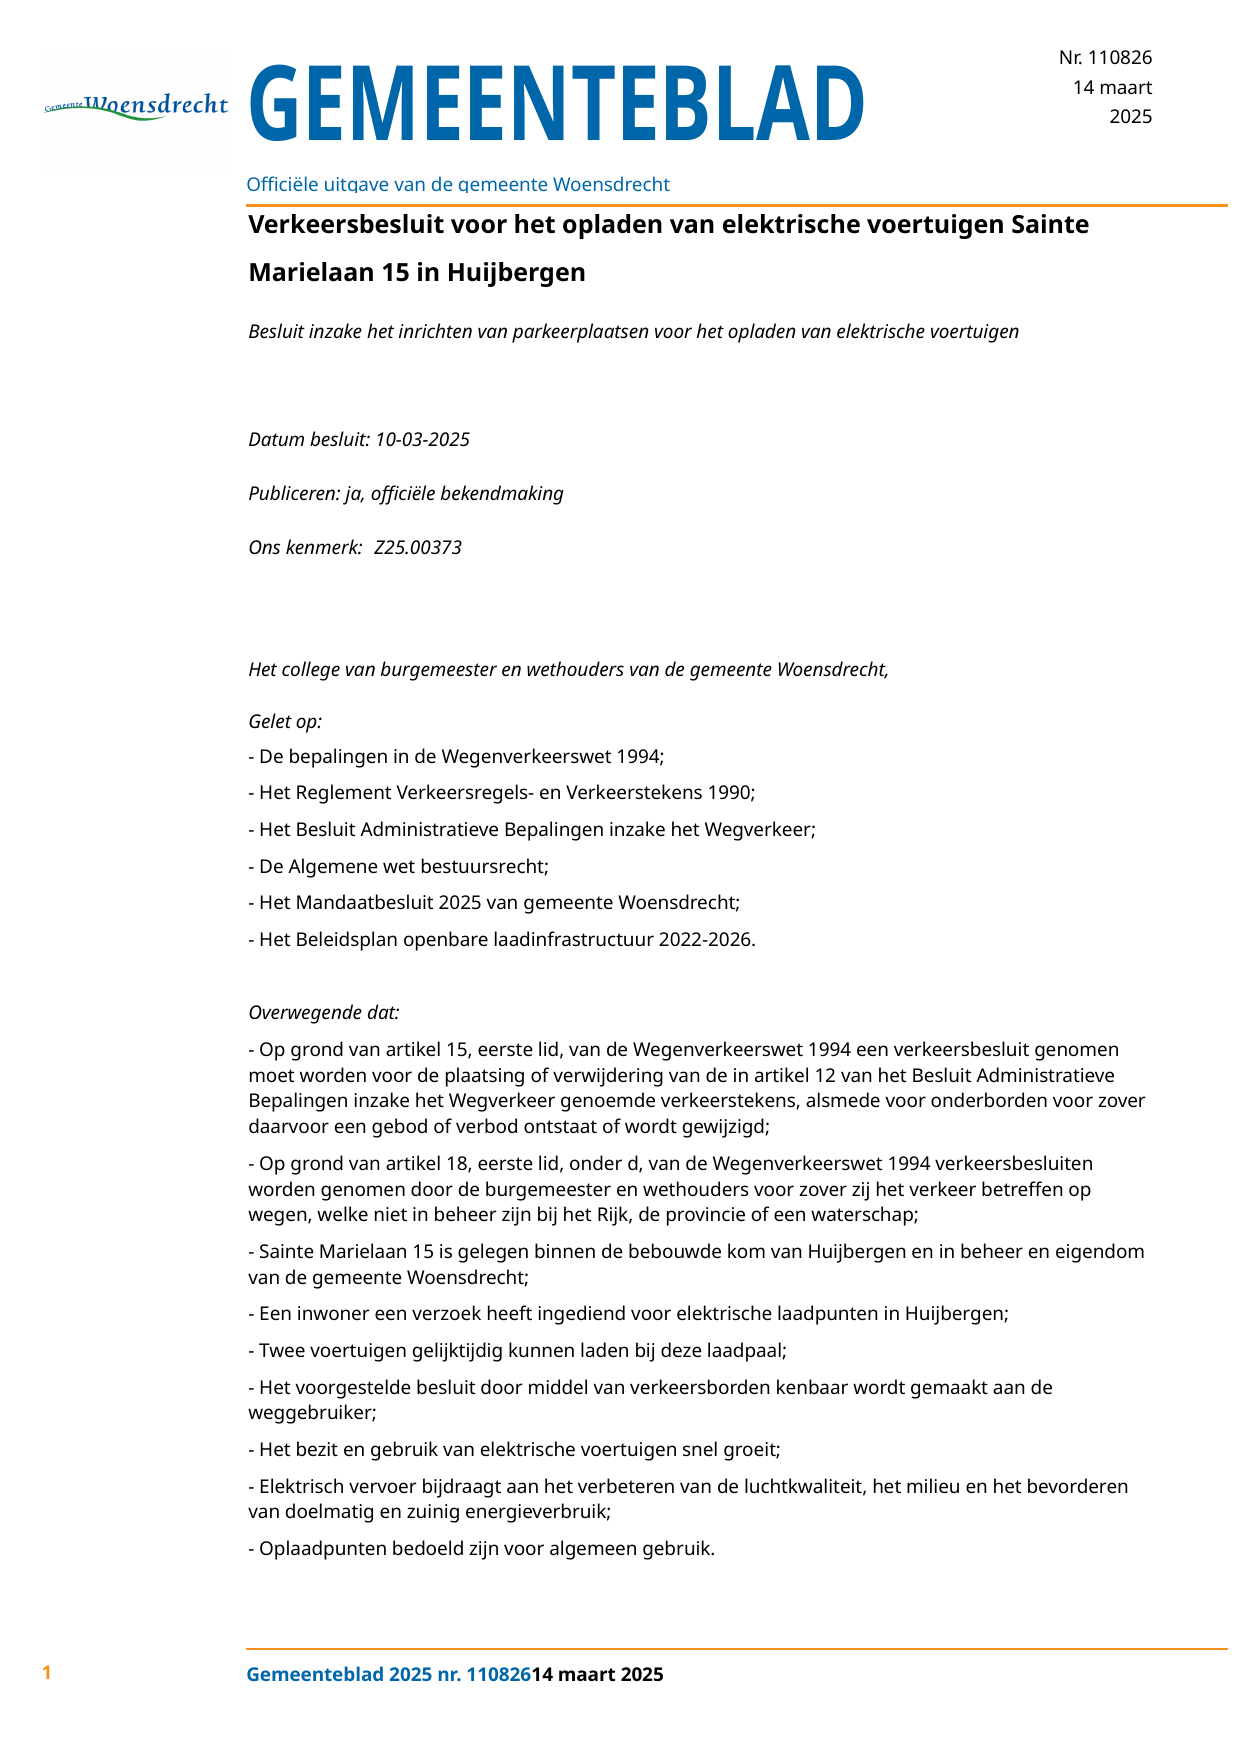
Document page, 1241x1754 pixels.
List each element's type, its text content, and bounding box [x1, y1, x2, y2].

text Overwegende dat: [248, 999, 1152, 1025]
text Gelet op: [248, 709, 1152, 734]
text - Sainte Marielaan 15 is gelegen binnen de bebouwde kom van Huijbergen en in beheer en eigendom van de gemeente Woensdrecht; [248, 1238, 1152, 1289]
text - Het Beleidsplan openbare laadinfrastructuur 2022-2026. [248, 926, 1152, 952]
text - Op grond van artikel 15, eerste lid, van de Wegenverkeerswet 1994 een verkeersbesluit genomen moet worden voor de plaatsing of verwijdering van de in artikel 12 van het Besluit Administratieve Bepalingen inzake het Wegverkeer genoemde verkeerstekens, alsmede voor onderborden voor zover daarvoor een gebod of verbod ontstaat of wordt gewijzigd; [248, 1036, 1152, 1139]
text Datum besluit: 10-03-2025 [248, 426, 1152, 452]
picture [41, 47, 231, 172]
text Het college van burgemeester en wethouders van de gemeente Woensdrecht, [248, 656, 1152, 682]
text - Op grond van artikel 18, eerste lid, onder d, van de Wegenverkeerswet 1994 verkeersbesluiten worden genomen door de burgemeester en wethouders voor zover zij het verkeer betreffen op wegen, welke niet in beheer zijn bij het Rijk, de provincie of een waterschap; [248, 1150, 1152, 1227]
text - Het Besluit Administratieve Bepalingen inzake het Wegverkeer; [248, 816, 1152, 842]
text - De bepalingen in de Wegenverkeerswet 1994; [248, 743, 1152, 768]
text - Een inwoner een verzoek heeft ingediend voor elektrische laadpunten in Huijbergen; [248, 1301, 1152, 1326]
text - Het bezit en gebruik van elektrische voertuigen snel groeit; [248, 1436, 1152, 1462]
text - Het Reglement Verkeersregels- en Verkeerstekens 1990; [248, 779, 1152, 805]
text - Elektrisch vervoer bijdraagt aan het verbeteren van de luchtkwaliteit, het milieu en het bevorderen van doelmatig en zuinig energieverbruik; [248, 1473, 1152, 1524]
text - De Algemene wet bestuursrecht; [248, 853, 1152, 878]
text Ons kenmerk: Z25.00373 [248, 534, 1152, 560]
text - Twee voertuigen gelijktijdig kunnen laden bij deze laadpaal; [248, 1337, 1152, 1363]
text - Het voorgestelde besluit door middel van verkeersborden kenbaar wordt gemaakt aan de weggebruiker; [248, 1374, 1152, 1425]
text - Oplaadpunten bedoeld zijn voor algemeen gebruik. [248, 1535, 1152, 1561]
text Verkeersbesluit voor het opladen van elektrische voertuigen Sainte Marielaan 15 in Huijbergen [248, 207, 1152, 288]
text Besluit inzake het inrichten van parkeerplaatsen voor het opladen van elektrische voertuigen [248, 318, 1152, 344]
text Publiceren: ja, officiële bekendmaking [248, 480, 1152, 506]
text - Het Mandaatbesluit 2025 van gemeente Woensdrecht; [248, 889, 1152, 915]
